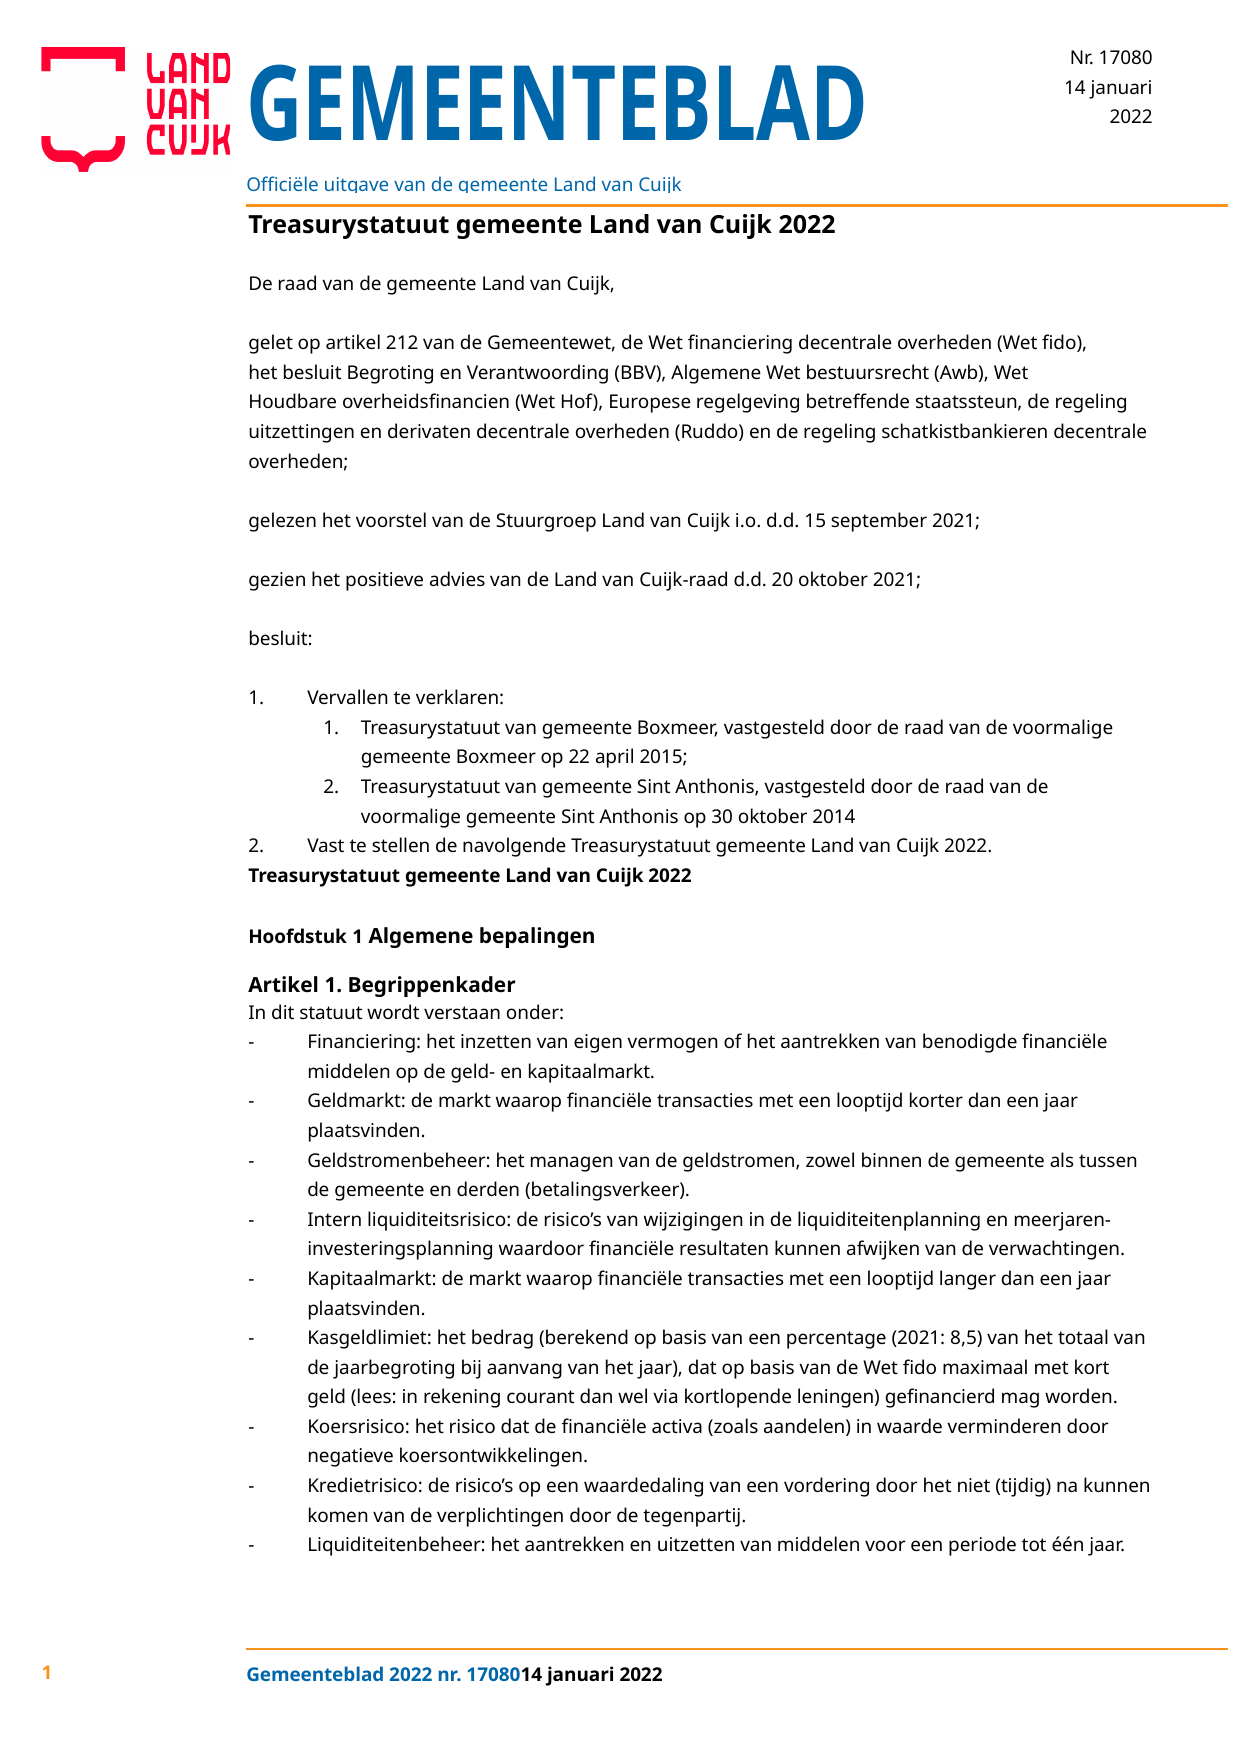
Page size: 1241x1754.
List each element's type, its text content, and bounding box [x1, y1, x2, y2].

text In dit statuut wordt verstaan onder: [248, 999, 1152, 1024]
text Treasurystatuut gemeente Land van Cuijk 2022 [248, 862, 1152, 888]
text het besluit Begroting en Verantwoording (BBV), Algemene Wet bestuursrecht (Awb), Wet [248, 359, 1152, 385]
text gezien het positieve advies van de Land van Cuijk-raad d.d. 20 oktober 2021; [248, 566, 1152, 592]
text Treasurystatuut gemeente Land van Cuijk 2022 [248, 207, 1152, 241]
list Treasurystatuut van gemeente Boxmeer, vastgesteld door de raad van de voormalige gemeente Boxmeer op 22 april 2015; [323, 714, 1152, 769]
list Vervallen te verklaren: [248, 684, 1152, 710]
list Kasgeldlimiet: het bedrag (berekend op basis van een percentage (2021: 8,5) van het totaal van de jaarbegroting bij aanvang van het jaar), dat op basis van de Wet fido maximaal met kort geld (lees: in rekening courant dan wel via kortlopende leningen) gefinancierd mag worden. [248, 1324, 1152, 1409]
text Artikel 1. Begrippenkader [248, 970, 1152, 999]
list Treasurystatuut van gemeente Sint Anthonis, vastgesteld door de raad van de voormalige gemeente Sint Anthonis op 30 oktober 2014 [323, 773, 1152, 828]
text Hoofdstuk 1 Algemene bepalingen [248, 921, 1152, 949]
picture [41, 47, 231, 172]
list Geldmarkt: de markt waarop financiële transacties met een looptijd korter dan een jaar plaatsvinden. [248, 1088, 1152, 1143]
list Koersrisico: het risico dat de financiële activa (zoals aandelen) in waarde verminderen door negatieve koersontwikkelingen. [248, 1413, 1152, 1468]
list Geldstromenbeheer: het managen van de geldstromen, zowel binnen de gemeente als tussen de gemeente en derden (betalingsverkeer). [248, 1147, 1152, 1202]
list Vast te stellen de navolgende Treasurystatuut gemeente Land van Cuijk 2022. [248, 832, 1152, 858]
text gelezen het voorstel van de Stuurgroep Land van Cuijk i.o. d.d. 15 september 2021; [248, 507, 1152, 533]
text gelet op artikel 212 van de Gemeentewet, de Wet financiering decentrale overheden (Wet fido), [248, 329, 1152, 355]
list Kredietrisico: de risico’s op een waardedaling van een vordering door het niet (tijdig) na kunnen komen van de verplichtingen door de tegenpartij. [248, 1472, 1152, 1527]
text De raad van de gemeente Land van Cuijk, [248, 270, 1152, 296]
text besluit: [248, 625, 1152, 651]
list Liquiditeitenbeheer: het aantrekken en uitzetten van middelen voor een periode tot één jaar. [248, 1531, 1152, 1557]
list Kapitaalmarkt: de markt waarop financiële transacties met een looptijd langer dan een jaar plaatsvinden. [248, 1265, 1152, 1320]
list Intern liquiditeitsrisico: de risico’s van wijzigingen in de liquiditeitenplanning en meerjaren-investeringsplanning waardoor financiële resultaten kunnen afwijken van de verwachtingen. [248, 1206, 1152, 1261]
list Financiering: het inzetten van eigen vermogen of het aantrekken van benodigde financiële middelen op de geld- en kapitaalmarkt. [248, 1028, 1152, 1084]
text Houdbare overheidsfinancien (Wet Hof), Europese regelgeving betreffende staatssteun, de regeling uitzettingen en derivaten decentrale overheden (Ruddo) en de regeling schatkistbankieren decentrale overheden; [248, 389, 1152, 473]
